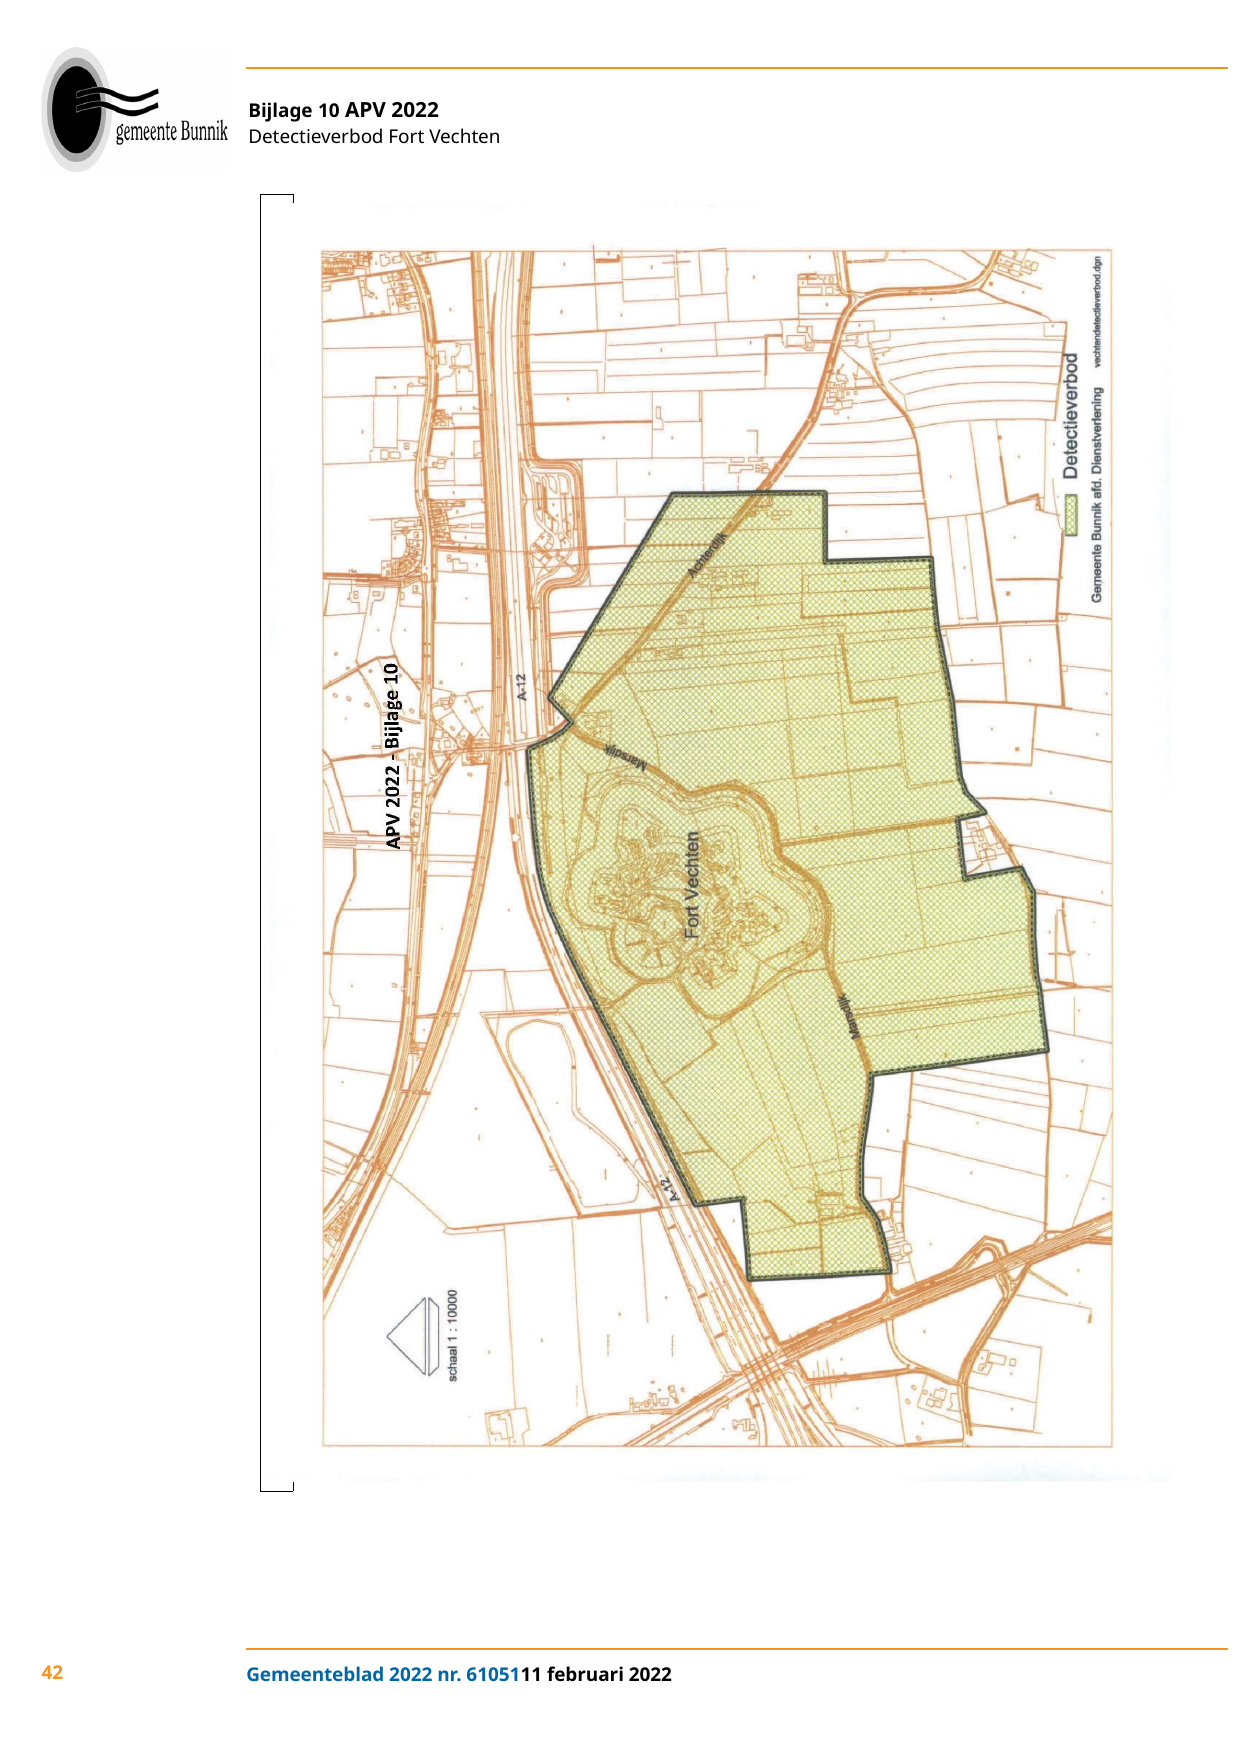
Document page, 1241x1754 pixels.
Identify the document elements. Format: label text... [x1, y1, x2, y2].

picture [268, 203, 1173, 1482]
text Detectieverbod Fort Vechten [248, 123, 1152, 149]
picture [41, 47, 231, 172]
text Bijlage 10 APV 2022 [248, 95, 1152, 123]
